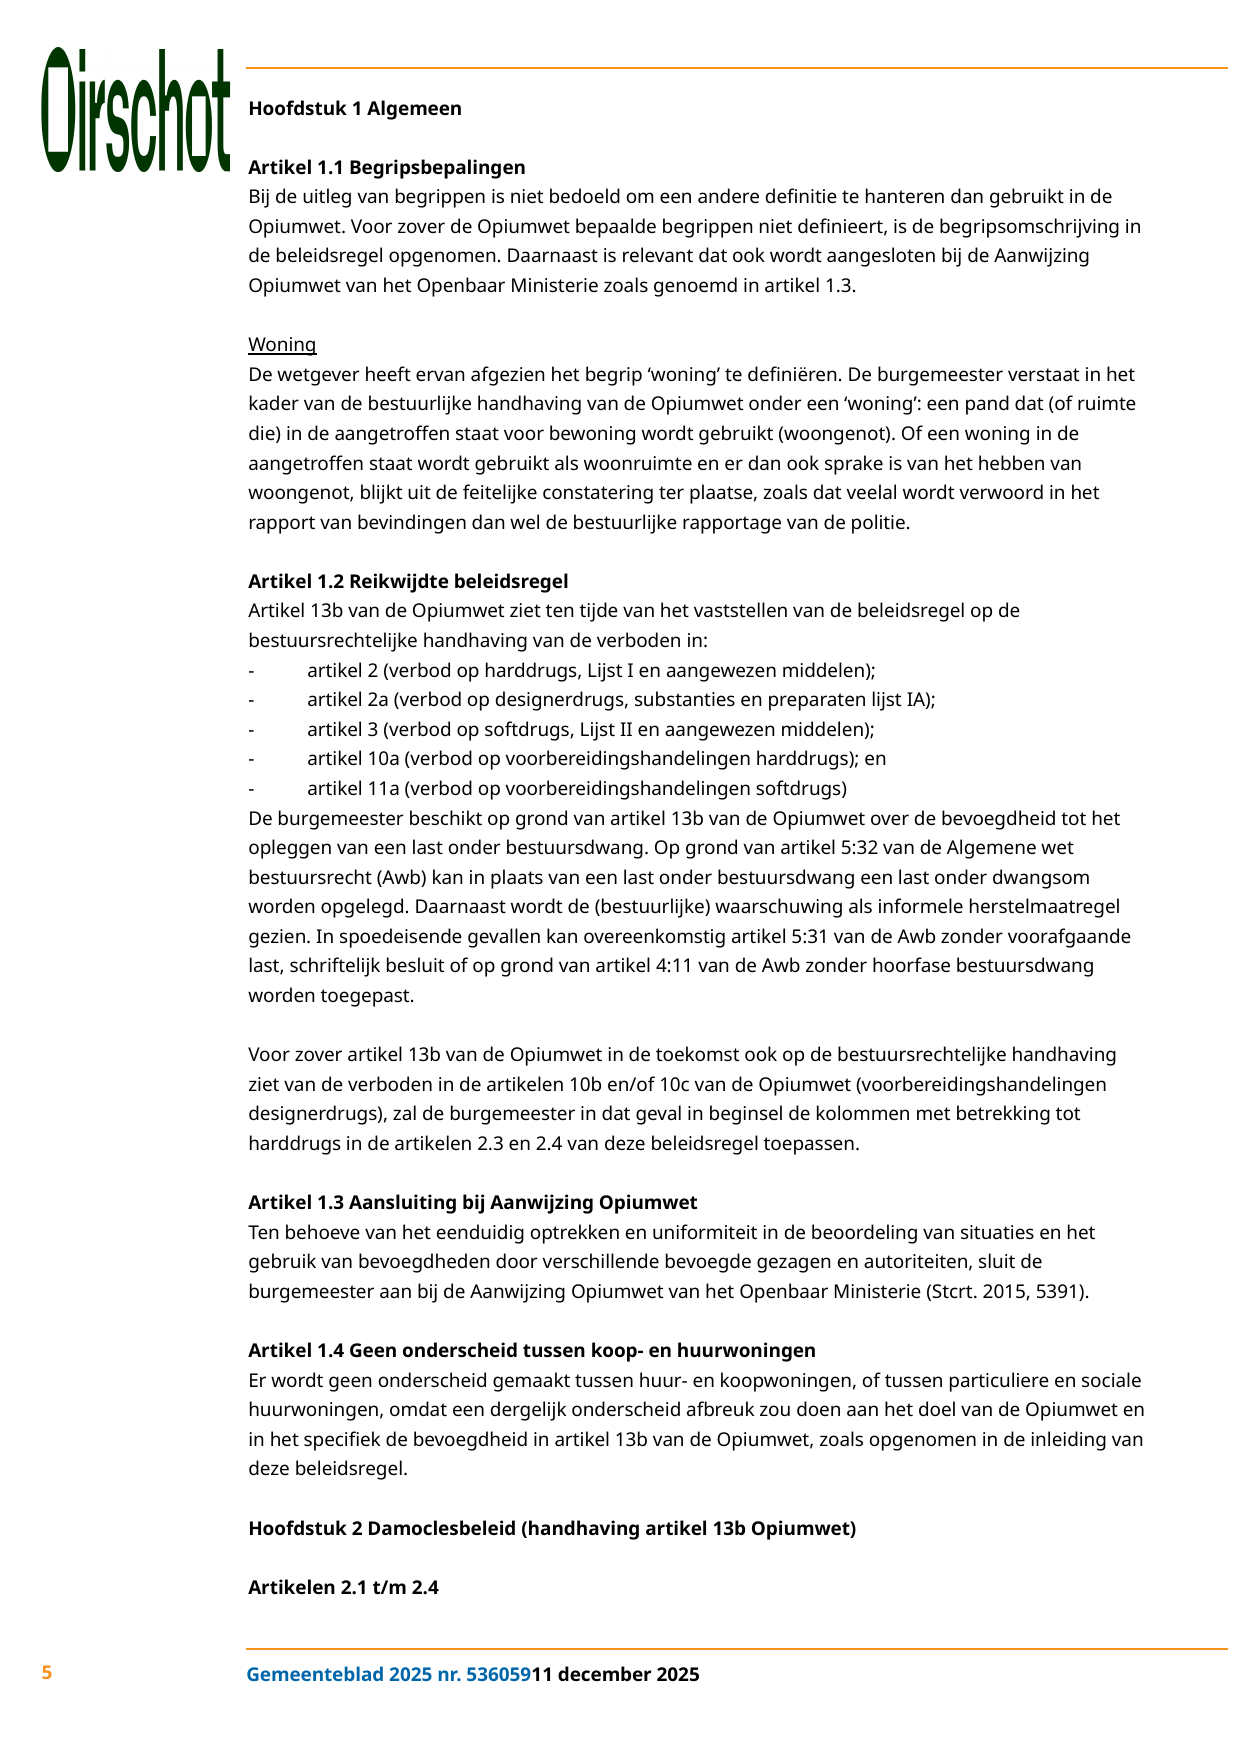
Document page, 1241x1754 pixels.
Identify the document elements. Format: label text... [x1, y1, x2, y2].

text Hoofdstuk 2 Damoclesbeleid (handhaving artikel 13b Opiumwet) [248, 1515, 1152, 1541]
list artikel 2 (verbod op harddrugs, Lijst I en aangewezen middelen); [248, 657, 1152, 683]
text Artikel 13b van de Opiumwet ziet ten tijde van het vaststellen van de beleidsregel op de bestuursrechtelijke handhaving van de verboden in: [248, 598, 1152, 653]
text Artikel 1.3 Aansluiting bij Aanwijzing Opiumwet [248, 1189, 1152, 1215]
text De wetgever heeft ervan afgezien het begrip ‘woning’ te definiëren. De burgemeester verstaat in het kader van de bestuurlijke handhaving van de Opiumwet onder een ‘woning’: een pand dat (of ruimte die) in de aangetroffen staat voor bewoning wordt gebruikt (woongenot). Of een woning in de aangetroffen staat wordt gebruikt als woonruimte en er dan ook sprake is van het hebben van woongenot, blijkt uit de feitelijke constatering ter plaatse, zoals dat veelal wordt verwoord in het rapport van bevindingen dan wel de bestuurlijke rapportage van de politie. [248, 361, 1152, 535]
list artikel 11a (verbod op voorbereidingshandelingen softdrugs) [248, 775, 1152, 801]
text Artikel 1.4 Geen onderscheid tussen koop- en huurwoningen [248, 1337, 1152, 1363]
text Artikelen 2.1 t/m 2.4 [248, 1574, 1152, 1600]
list artikel 10a (verbod op voorbereidingshandelingen harddrugs); en [248, 746, 1152, 771]
text Hoofdstuk 1 Algemeen [248, 95, 1152, 121]
text Ten behoeve van het eenduidig optrekken en uniformiteit in de beoordeling van situaties en het gebruik van bevoegdheden door verschillende bevoegde gezagen en autoriteiten, sluit de burgemeester aan bij de Aanwijzing Opiumwet van het Openbaar Ministerie (Stcrt. 2015, 5391). [248, 1219, 1152, 1304]
text Artikel 1.1 Begripsbepalingen [248, 154, 1152, 180]
text Bij de uitleg van begrippen is niet bedoeld om een andere definitie te hanteren dan gebruikt in de Opiumwet. Voor zover de Opiumwet bepaalde begrippen niet definieert, is de begripsomschrijving in de beleidsregel opgenomen. Daarnaast is relevant dat ook wordt aangesloten bij de Aanwijzing Opiumwet van het Openbaar Ministerie zoals genoemd in artikel 1.3. [248, 183, 1152, 298]
list artikel 2a (verbod op designerdrugs, substanties en preparaten lijst IA); [248, 686, 1152, 712]
picture [41, 47, 231, 172]
text Woning [248, 331, 1152, 357]
list artikel 3 (verbod op softdrugs, Lijst II en aangewezen middelen); [248, 716, 1152, 742]
text Artikel 1.2 Reikwijdte beleidsregel [248, 568, 1152, 594]
text Voor zover artikel 13b van de Opiumwet in de toekomst ook op de bestuursrechtelijke handhaving ziet van de verboden in de artikelen 10b en/of 10c van de Opiumwet (voorbereidingshandelingen designerdrugs), zal de burgemeester in dat geval in beginsel de kolommen met betrekking tot harddrugs in de artikelen 2.3 en 2.4 van deze beleidsregel toepassen. [248, 1041, 1152, 1156]
text Er wordt geen onderscheid gemaakt tussen huur- en koopwoningen, of tussen particuliere en sociale huurwoningen, omdat een dergelijk onderscheid afbreuk zou doen aan het doel van de Opiumwet en in het specifiek de bevoegdheid in artikel 13b van de Opiumwet, zoals opgenomen in de inleiding van deze beleidsregel. [248, 1367, 1152, 1481]
text De burgemeester beschikt op grond van artikel 13b van de Opiumwet over de bevoegdheid tot het opleggen van een last onder bestuursdwang. Op grond van artikel 5:32 van de Algemene wet bestuursrecht (Awb) kan in plaats van een last onder bestuursdwang een last onder dwangsom worden opgelegd. Daarnaast wordt de (bestuurlijke) waarschuwing als informele herstelmaatregel gezien. In spoedeisende gevallen kan overeenkomstig artikel 5:31 van de Awb zonder voorafgaande last, schriftelijk besluit of op grond van artikel 4:11 van de Awb zonder hoorfase bestuursdwang worden toegepast. [248, 805, 1152, 1008]
